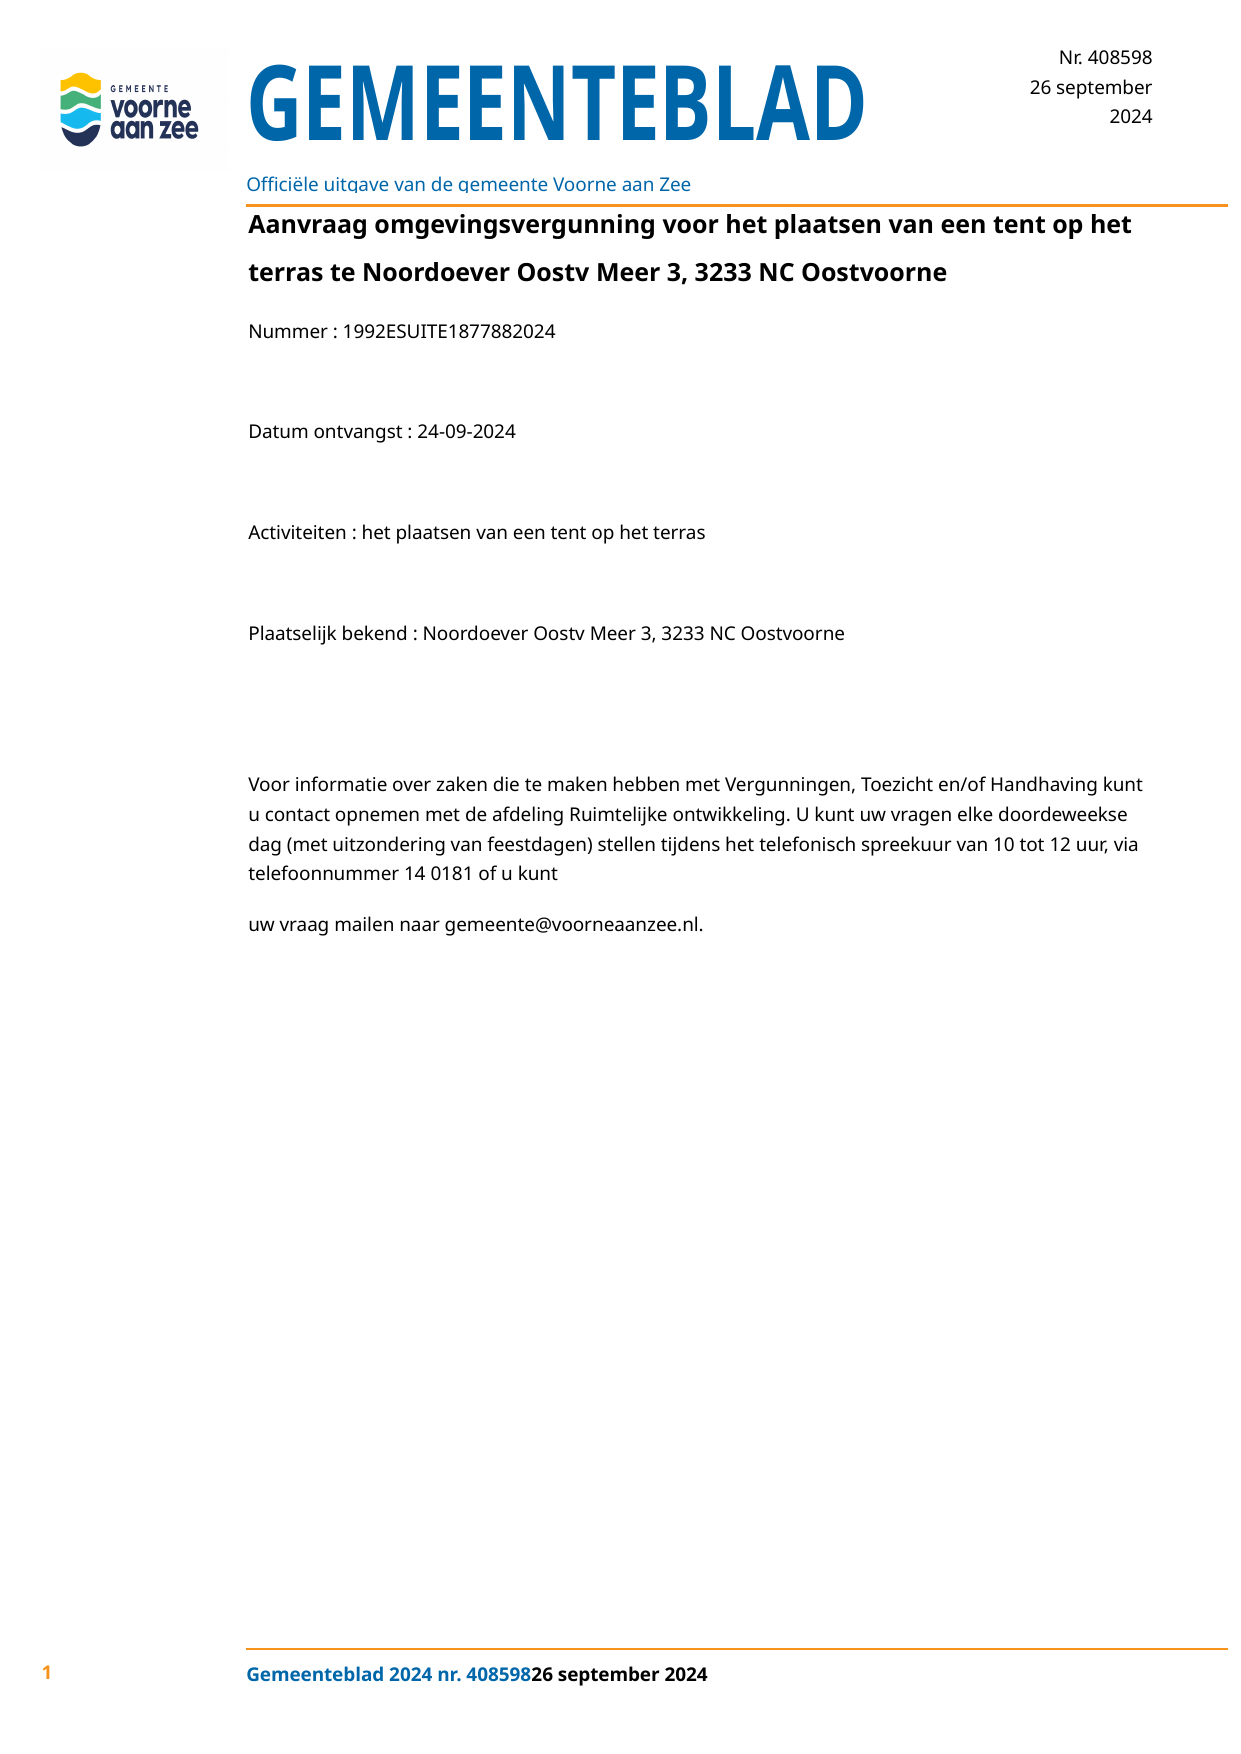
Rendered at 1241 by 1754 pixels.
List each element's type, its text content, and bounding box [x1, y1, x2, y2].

picture [41, 47, 231, 172]
text Plaatselijk bekend : Noordoever Oostv Meer 3, 3233 NC Oostvoorne [248, 620, 1152, 646]
text Aanvraag omgevingsvergunning voor het plaatsen van een tent op het terras te Noordoever Oostv Meer 3, 3233 NC Oostvoorne [248, 207, 1152, 288]
text Nummer : 1992ESUITE1877882024 [248, 318, 1152, 344]
text Voor informatie over zaken die te maken hebben met Vergunningen, Toezicht en/of Handhaving kunt u contact opnemen met de afdeling Ruimtelijke ontwikkeling. U kunt uw vragen elke doordeweekse dag (met uitzondering van feestdagen) stellen tijdens het telefonisch spreekuur van 10 tot 12 uur, via telefoonnummer 14 0181 of u kunt [248, 772, 1152, 886]
text Activiteiten : het plaatsen van een tent op het terras [248, 519, 1152, 545]
text uw vraag mailen naar gemeente@voorneaanzee.nl. [248, 911, 1152, 937]
text Datum ontvangst : 24-09-2024 [248, 419, 1152, 444]
